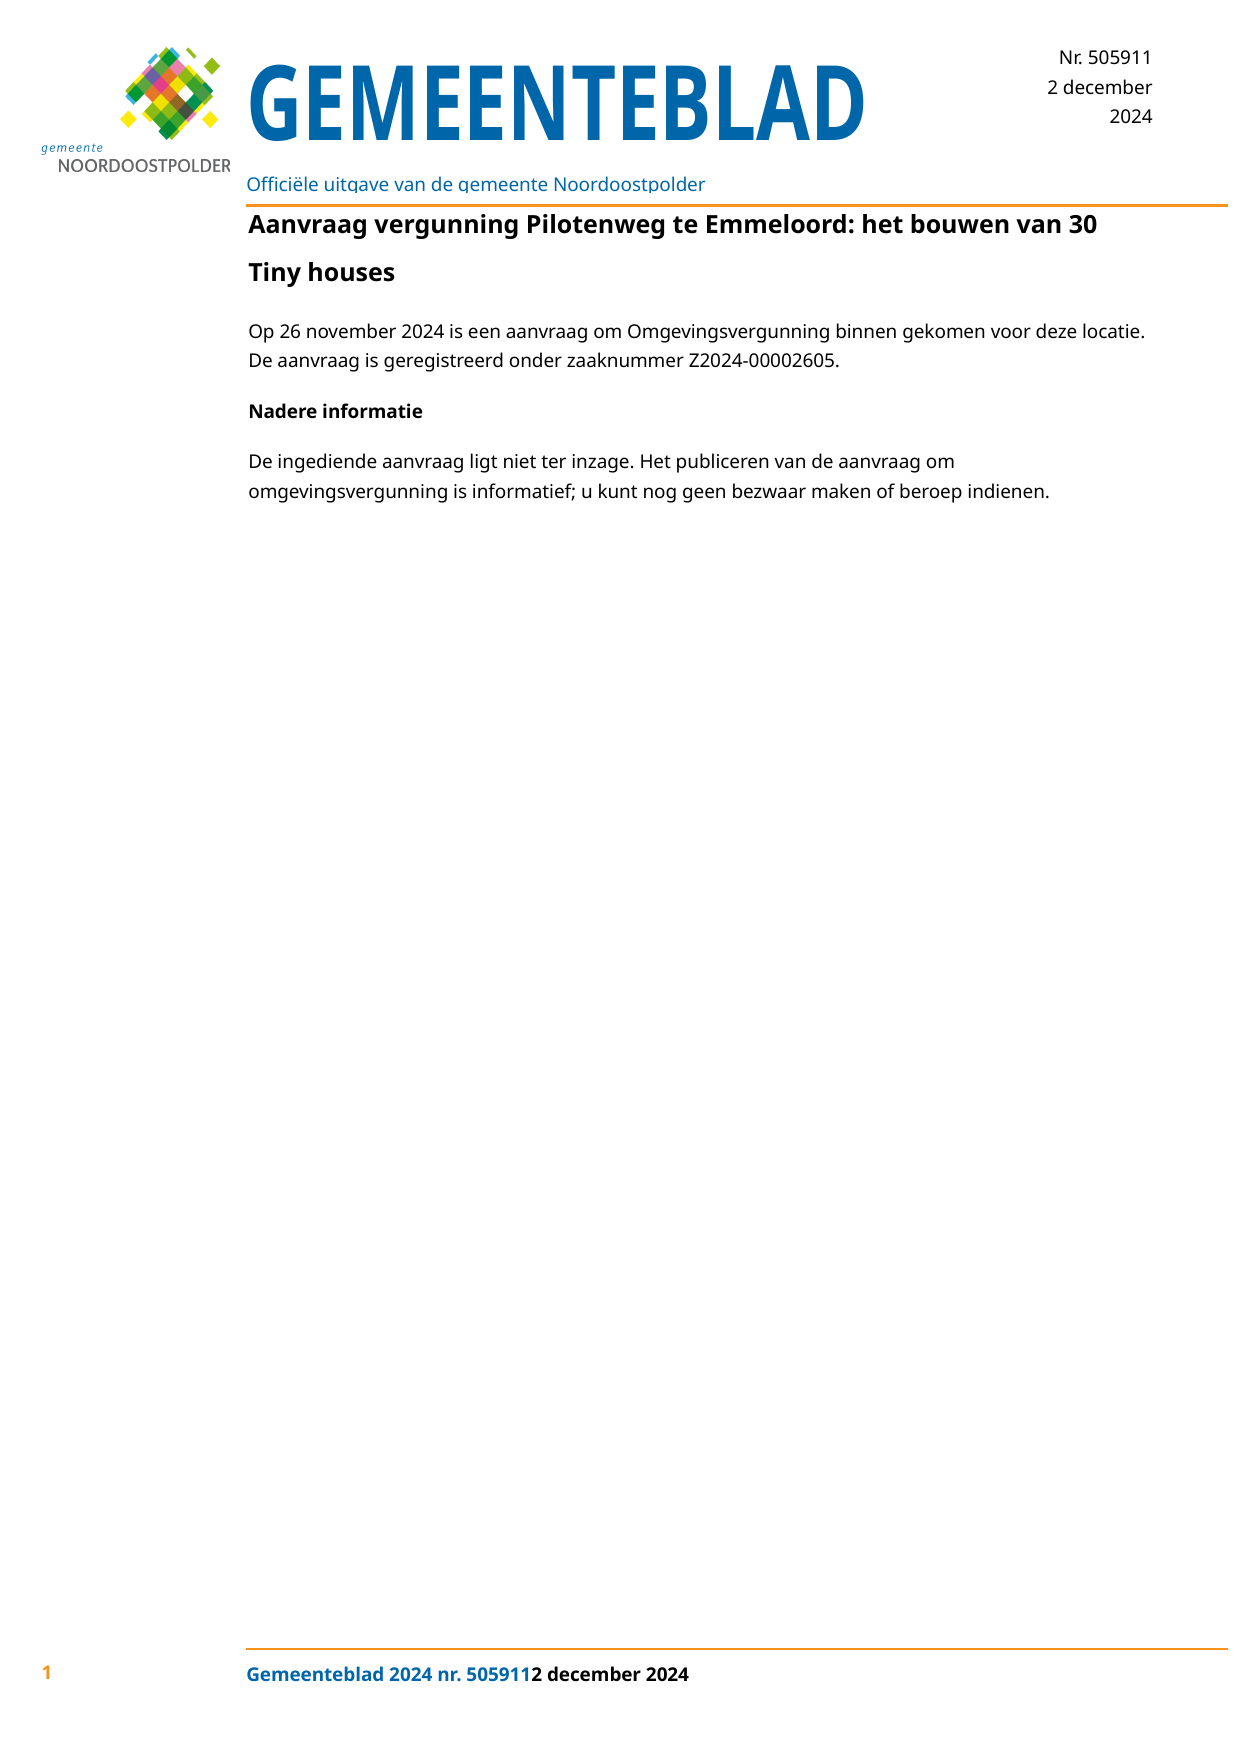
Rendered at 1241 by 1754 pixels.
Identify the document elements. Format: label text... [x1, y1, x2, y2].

text Op 26 november 2024 is een aanvraag om Omgevingsvergunning binnen gekomen voor deze locatie. De aanvraag is geregistreerd onder zaaknummer Z2024-00002605. [248, 318, 1152, 373]
text Nadere informatie [248, 398, 1152, 424]
text De ingediende aanvraag ligt niet ter inzage. Het publiceren van de aanvraag om omgevingsvergunning is informatief; u kunt nog geen bezwaar maken of beroep indienen. [248, 448, 1152, 504]
text Aanvraag vergunning Pilotenweg te Emmeloord: het bouwen van 30 Tiny houses [248, 207, 1152, 288]
picture [41, 47, 231, 172]
